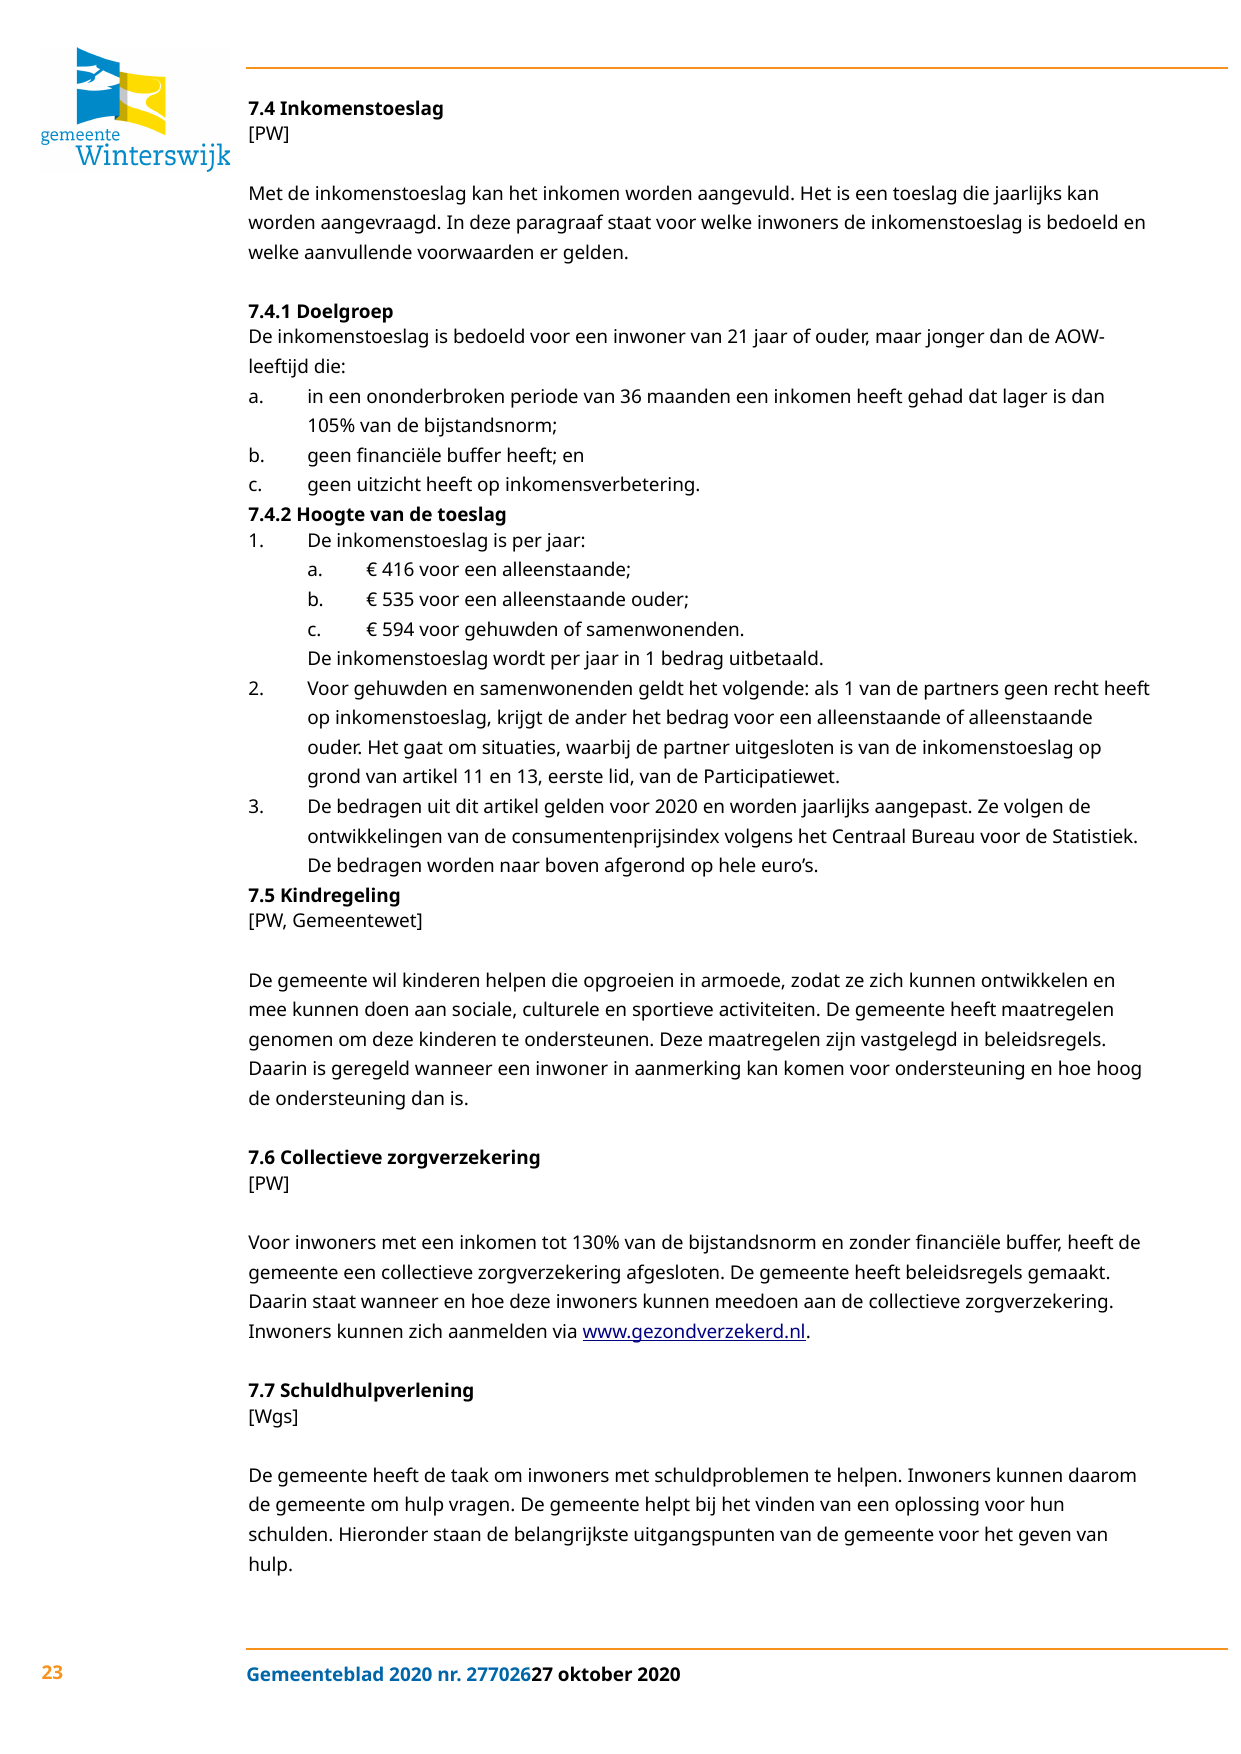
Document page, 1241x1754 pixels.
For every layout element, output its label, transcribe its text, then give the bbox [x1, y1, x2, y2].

list Voor gehuwden en samenwonenden geldt het volgende: als 1 van de partners geen recht heeft op inkomenstoeslag, krijgt de ander het bedrag voor een alleenstaande of alleenstaande ouder. Het gaat om situaties, waarbij de partner uitgesloten is van de inkomenstoeslag op grond van artikel 11 en 13, eerste lid, van de Participatiewet. [248, 675, 1152, 789]
text 7.4.2 Hoogte van de toeslag [248, 501, 1152, 527]
list De bedragen uit dit artikel gelden voor 2020 en worden jaarlijks aangepast. Ze volgen de ontwikkelingen van de consumentenprijsindex volgens het Centraal Bureau voor de Statistiek. De bedragen worden naar boven afgerond op hele euro’s. [248, 793, 1152, 878]
list geen financiële buffer heeft; en [248, 442, 1152, 468]
list De inkomenstoeslag wordt per jaar in 1 bedrag uitbetaald. [248, 645, 1152, 671]
text [Wgs] [248, 1403, 1152, 1429]
text Met de inkomenstoeslag kan het inkomen worden aangevuld. Het is een toeslag die jaarlijks kan worden aangevraagd. In deze paragraaf staat voor welke inwoners de inkomenstoeslag is bedoeld en welke aanvullende voorwaarden er gelden. [248, 180, 1152, 264]
picture [41, 47, 231, 172]
text 7.6 Collectieve zorgverzekering [248, 1144, 1152, 1170]
text 7.4 Inkomenstoeslag [248, 95, 1152, 121]
text 7.7 Schuldhulpverlening [248, 1377, 1152, 1403]
text Voor inwoners met een inkomen tot 130% van de bijstandsnorm en zonder financiële buffer, heeft de gemeente een collectieve zorgverzekering afgesloten. De gemeente heeft beleidsregels gemaakt. Daarin staat wanneer en hoe deze inwoners kunnen meedoen aan de collectieve zorgverzekering. Inwoners kunnen zich aanmelden via www.gezondverzekerd.nl. [248, 1229, 1152, 1344]
list € 535 voor een alleenstaande ouder; [307, 586, 1152, 612]
list € 416 voor een alleenstaande; [307, 557, 1152, 582]
list geen uitzicht heeft op inkomensverbetering. [248, 472, 1152, 497]
list De inkomenstoeslag is per jaar: [248, 527, 1152, 553]
text De inkomenstoeslag is bedoeld voor een inwoner van 21 jaar of ouder, maar jonger dan de AOW-leeftijd die: [248, 324, 1152, 379]
list in een ononderbroken periode van 36 maanden een inkomen heeft gehad dat lager is dan 105% van de bijstandsnorm; [248, 383, 1152, 438]
text [PW, Gemeentewet] [248, 908, 1152, 933]
text [PW] [248, 121, 1152, 146]
text 7.5 Kindregeling [248, 882, 1152, 908]
picture [225, 153, 231, 162]
text 7.4.1 Doelgroep [248, 298, 1152, 324]
list € 594 voor gehuwden of samenwonenden. [307, 616, 1152, 641]
text De gemeente heeft de taak om inwoners met schuldproblemen te helpen. Inwoners kunnen daarom de gemeente om hulp vragen. De gemeente helpt bij het vinden van een oplossing voor hun schulden. Hieronder staan de belangrijkste uitgangspunten van de gemeente voor het geven van hulp. [248, 1462, 1152, 1577]
text De gemeente wil kinderen helpen die opgroeien in armoede, zodat ze zich kunnen ontwikkelen en mee kunnen doen aan sociale, culturele en sportieve activiteiten. De gemeente heeft maatregelen genomen om deze kinderen te ondersteunen. Deze maatregelen zijn vastgelegd in beleidsregels. Daarin is geregeld wanneer een inwoner in aanmerking kan komen voor ondersteuning en hoe hoog de ondersteuning dan is. [248, 967, 1152, 1111]
text [PW] [248, 1170, 1152, 1196]
